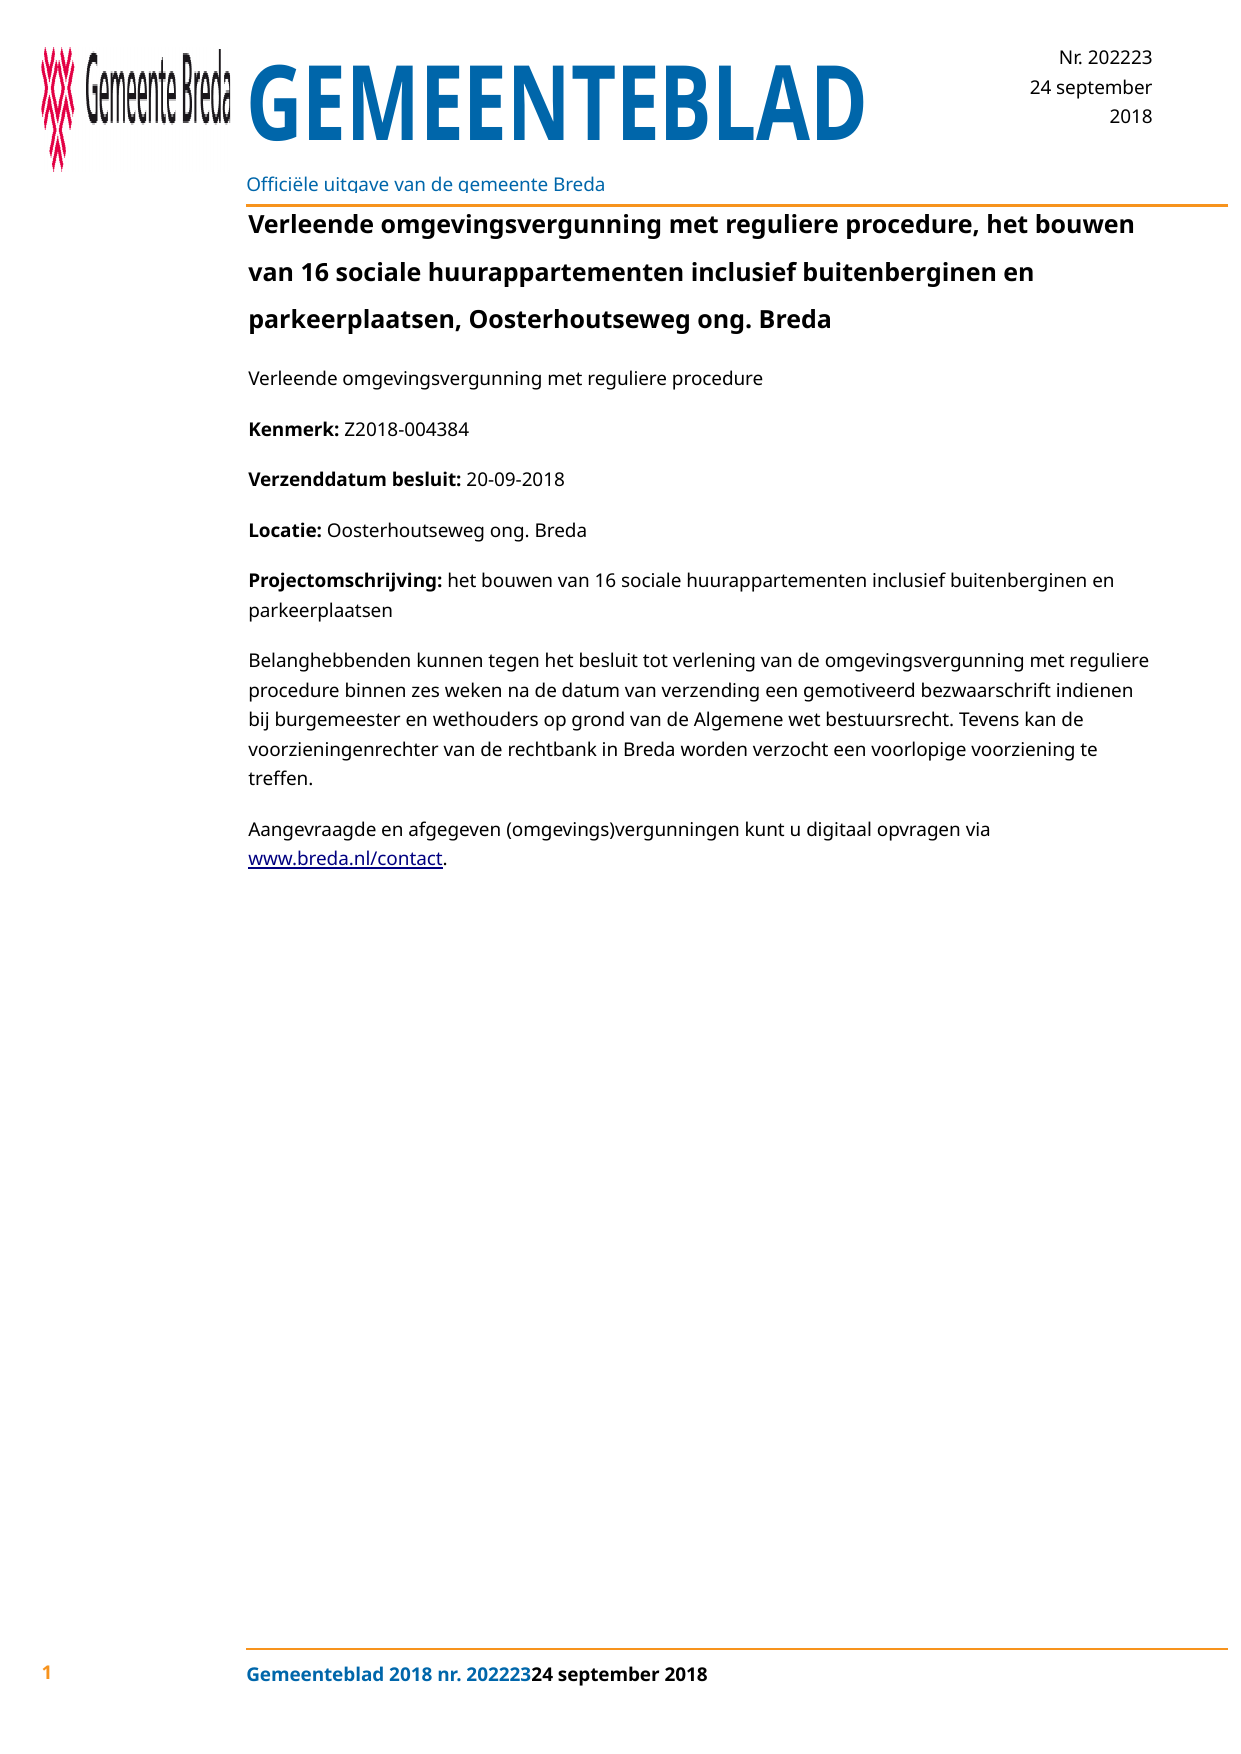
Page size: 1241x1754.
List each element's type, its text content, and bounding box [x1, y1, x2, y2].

picture [41, 47, 231, 172]
text Aangevraagde en afgegeven (omgevings)vergunningen kunt u digitaal opvragen via www.breda.nl/contact. [248, 816, 1152, 871]
text Kenmerk: Z2018-004384 [248, 416, 1152, 442]
text Projectomschrijving: het bouwen van 16 sociale huurappartementen inclusief buitenberginen en parkeerplaatsen [248, 567, 1152, 622]
text Locatie: Oosterhoutseweg ong. Breda [248, 517, 1152, 542]
text Verleende omgevingsvergunning met reguliere procedure, het bouwen van 16 sociale huurappartementen inclusief buitenberginen en parkeerplaatsen, Oosterhoutseweg ong. Breda [248, 207, 1152, 336]
text Verleende omgevingsvergunning met reguliere procedure [248, 366, 1152, 391]
text Verzenddatum besluit: 20-09-2018 [248, 466, 1152, 492]
text Belanghebbenden kunnen tegen het besluit tot verlening van de omgevingsvergunning met reguliere procedure binnen zes weken na de datum van verzending een gemotiveerd bezwaarschrift indienen bij burgemeester en wethouders op grond van de Algemene wet bestuursrecht. Tevens kan de voorzieningenrechter van de rechtbank in Breda worden verzocht een voorlopige voorziening te treffen. [248, 647, 1152, 791]
